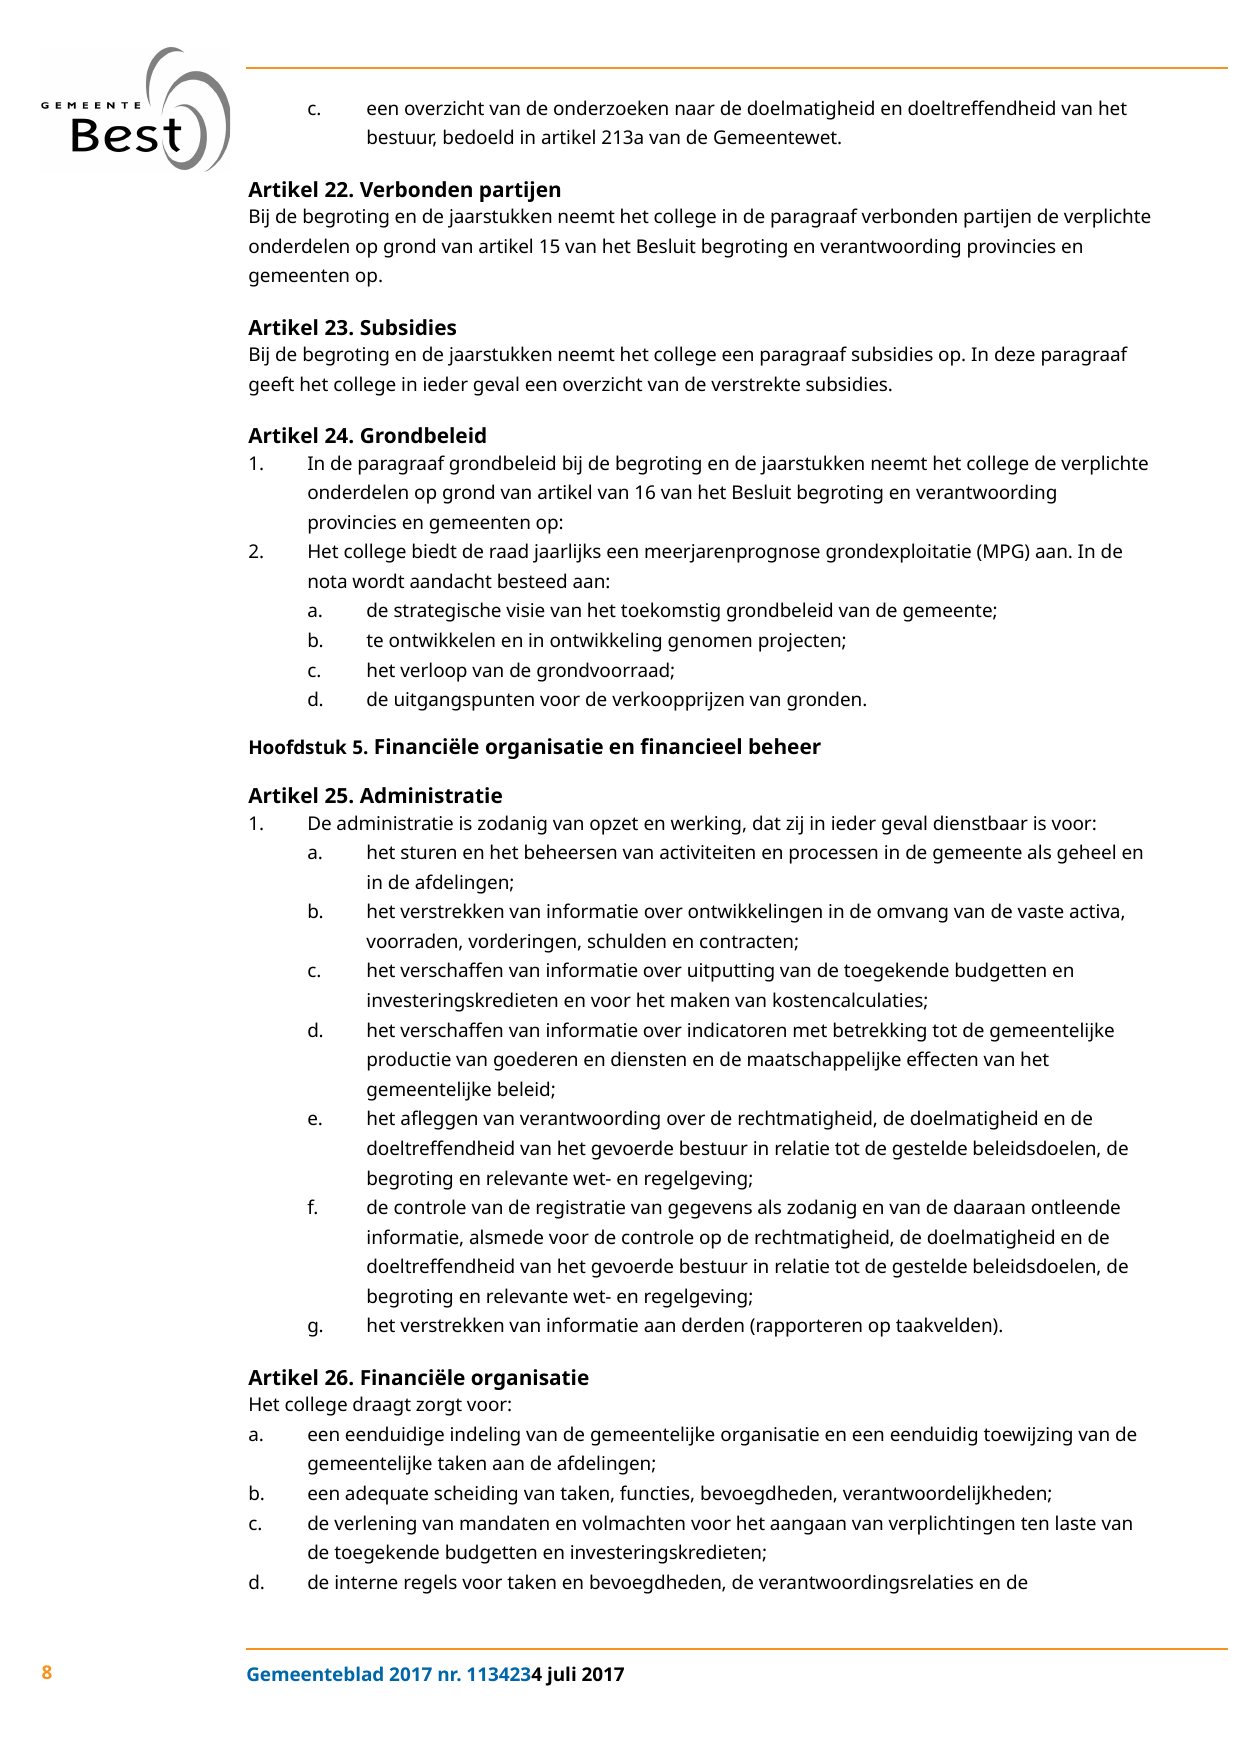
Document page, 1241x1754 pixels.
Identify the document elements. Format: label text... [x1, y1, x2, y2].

list de controle van de registratie van gegevens als zodanig en van de daaraan ontleende informatie, alsmede voor de controle op de rechtmatigheid, de doelmatigheid en de doeltreffendheid van het gevoerde bestuur in relatie tot de gestelde beleidsdoelen, de begroting en relevante wet- en regelgeving; [307, 1194, 1152, 1309]
list het verschaffen van informatie over indicatoren met betrekking tot de gemeentelijke productie van goederen en diensten en de maatschappelijke effecten van het gemeentelijke beleid; [307, 1017, 1152, 1102]
text Artikel 22. Verbonden partijen [248, 175, 1152, 203]
text Artikel 26. Financiële organisatie [248, 1363, 1152, 1391]
text Bij de begroting en de jaarstukken neemt het college in de paragraaf verbonden partijen de verplichte onderdelen op grond van artikel 15 van het Besluit begroting en verantwoording provincies en gemeenten op. [248, 203, 1152, 288]
list een adequate scheiding van taken, functies, bevoegdheden, verantwoordelijkheden; [248, 1480, 1152, 1506]
list het verstrekken van informatie over ontwikkelingen in de omvang van de vaste activa, voorraden, vorderingen, schulden en contracten; [307, 898, 1152, 954]
list het verschaffen van informatie over uitputting van de toegekende budgetten en investeringskredieten en voor het maken van kostencalculaties; [307, 958, 1152, 1013]
list de verlening van mandaten en volmachten voor het aangaan van verplichtingen ten laste van de toegekende budgetten en investeringskredieten; [248, 1510, 1152, 1565]
list het verstrekken van informatie aan derden (rapporteren op taakvelden). [307, 1313, 1152, 1338]
list de interne regels voor taken en bevoegdheden, de verantwoordingsrelaties en de [248, 1569, 1152, 1595]
list het verloop van de grondvoorraad; [307, 657, 1152, 682]
list Het college biedt de raad jaarlijks een meerjarenprognose grondexploitatie (MPG) aan. In de nota wordt aandacht besteed aan: [248, 538, 1152, 594]
text Het college draagt zorgt voor: [248, 1391, 1152, 1417]
list het afleggen van verantwoording over de rechtmatigheid, de doelmatigheid en de doeltreffendheid van het gevoerde bestuur in relatie tot de gestelde beleidsdoelen, de begroting en relevante wet- en regelgeving; [307, 1106, 1152, 1190]
list het sturen en het beheersen van activiteiten en processen in de gemeente als geheel en in de afdelingen; [307, 839, 1152, 894]
picture [41, 47, 231, 172]
text Artikel 24. Grondbeleid [248, 421, 1152, 450]
list de uitgangspunten voor de verkoopprijzen van gronden. [307, 686, 1152, 712]
list de strategische visie van het toekomstig grondbeleid van de gemeente; [307, 598, 1152, 623]
list te ontwikkelen en in ontwikkeling genomen projecten; [307, 627, 1152, 653]
list In de paragraaf grondbeleid bij de begroting en de jaarstukken neemt het college de verplichte onderdelen op grond van artikel van 16 van het Besluit begroting en verantwoording provincies en gemeenten op: [248, 450, 1152, 534]
text Bij de begroting en de jaarstukken neemt het college een paragraaf subsidies op. In deze paragraaf geeft het college in ieder geval een overzicht van de verstrekte subsidies. [248, 341, 1152, 397]
text Hoofdstuk 5. Financiële organisatie en financieel beheer [248, 732, 1152, 760]
list De administratie is zodanig van opzet en werking, dat zij in ieder geval dienstbaar is voor: [248, 810, 1152, 835]
text Artikel 23. Subsidies [248, 313, 1152, 341]
text Artikel 25. Administratie [248, 781, 1152, 810]
list een eenduidige indeling van de gemeentelijke organisatie en een eenduidig toewijzing van de gemeentelijke taken aan de afdelingen; [248, 1421, 1152, 1476]
list een overzicht van de onderzoeken naar de doelmatigheid en doeltreffendheid van het bestuur, bedoeld in artikel 213a van de Gemeentewet. [307, 95, 1152, 150]
